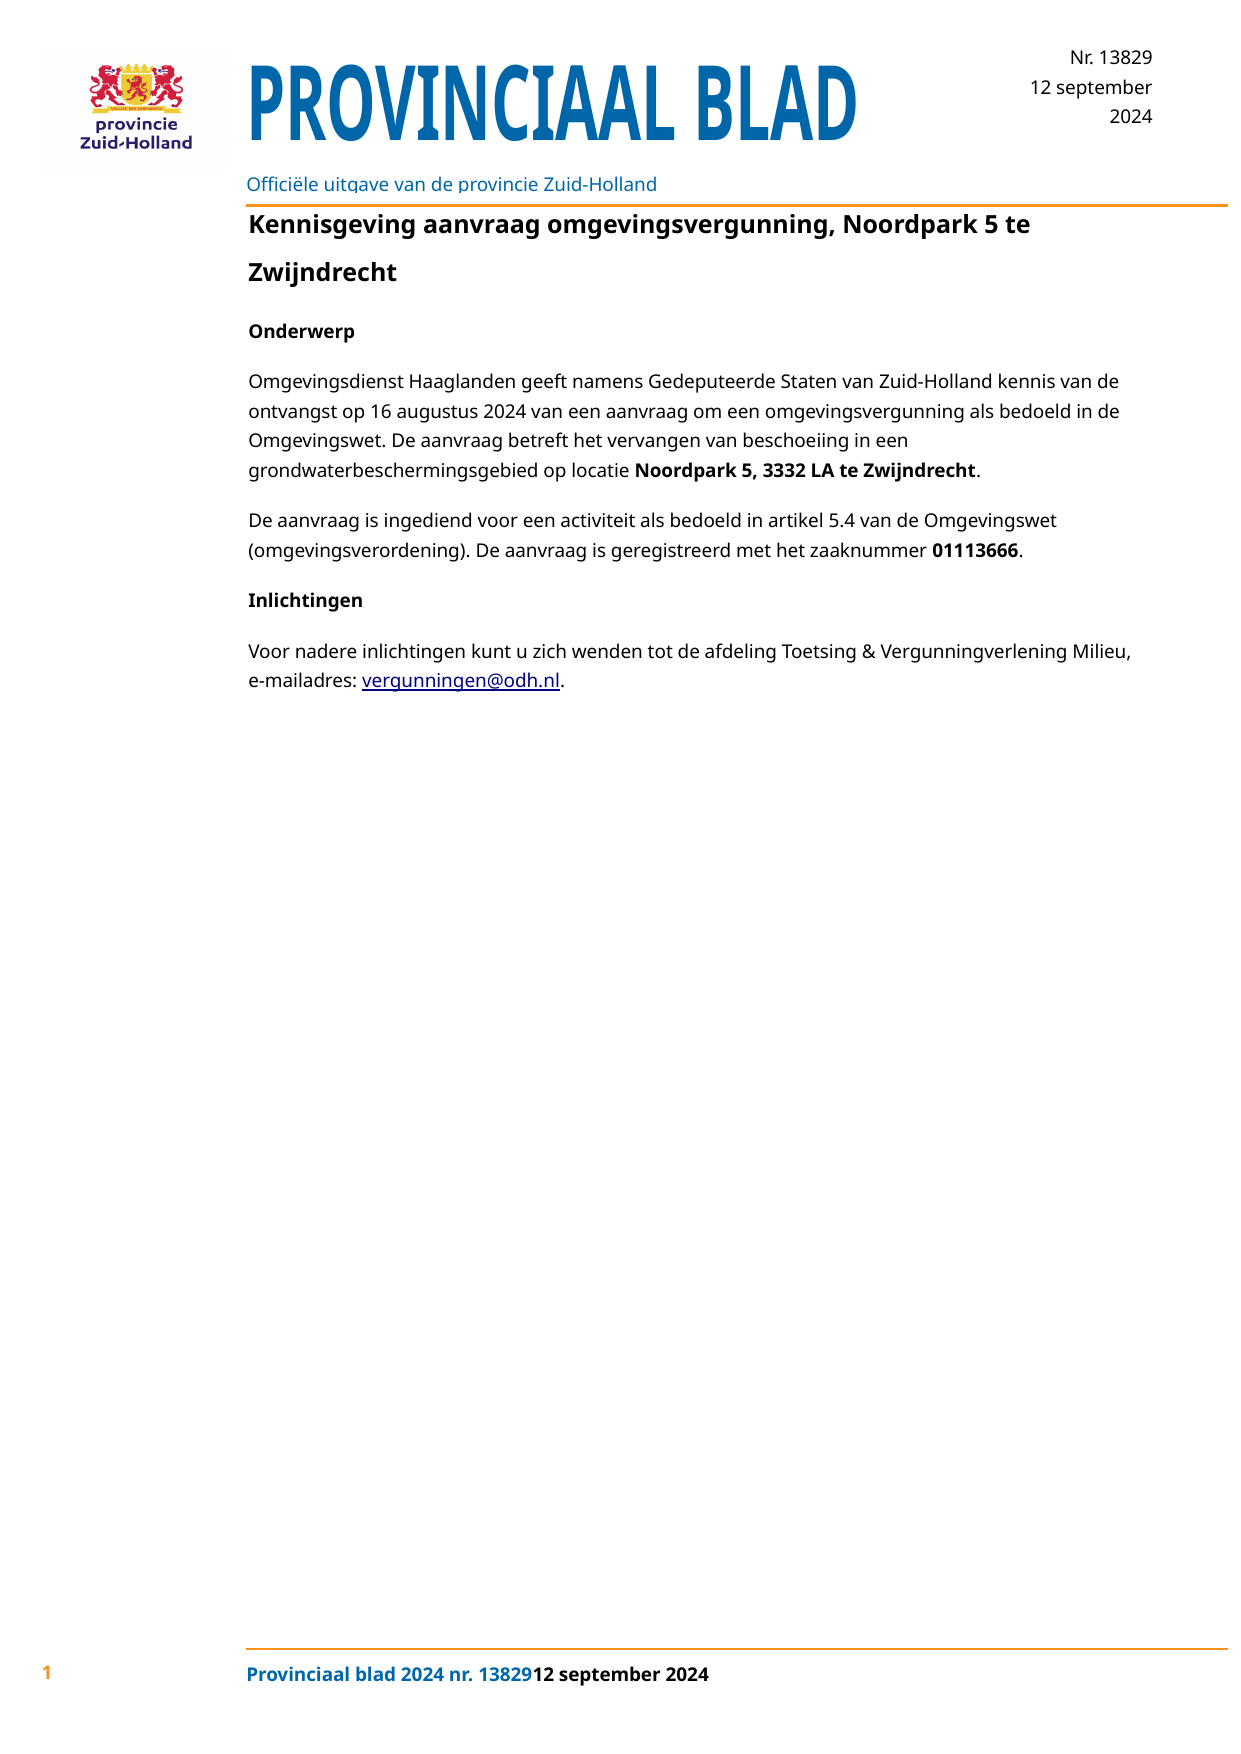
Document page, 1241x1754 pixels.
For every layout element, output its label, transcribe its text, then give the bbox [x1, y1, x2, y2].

text Inlichtingen [248, 587, 1152, 613]
text De aanvraag is ingediend voor een activiteit als bedoeld in artikel 5.4 van de Omgevingswet (omgevingsverordening). De aanvraag is geregistreerd met het zaaknummer 01113666. [248, 507, 1152, 563]
text Voor nadere inlichtingen kunt u zich wenden tot de afdeling Toetsing & Vergunningverlening Milieu, e-mailadres: vergunningen@odh.nl. [248, 638, 1152, 693]
picture [41, 47, 231, 172]
text Kennisgeving aanvraag omgevingsvergunning, Noordpark 5 te Zwijndrecht [248, 207, 1152, 288]
text Onderwerp [248, 318, 1152, 344]
text Omgevingsdienst Haaglanden geeft namens Gedeputeerde Staten van Zuid-Holland kennis van de ontvangst op 16 augustus 2024 van een aanvraag om een omgevingsvergunning als bedoeld in de Omgevingswet. De aanvraag betreft het vervangen van beschoeiing in een grondwaterbeschermingsgebied op locatie Noordpark 5, 3332 LA te Zwijndrecht. [248, 368, 1152, 483]
